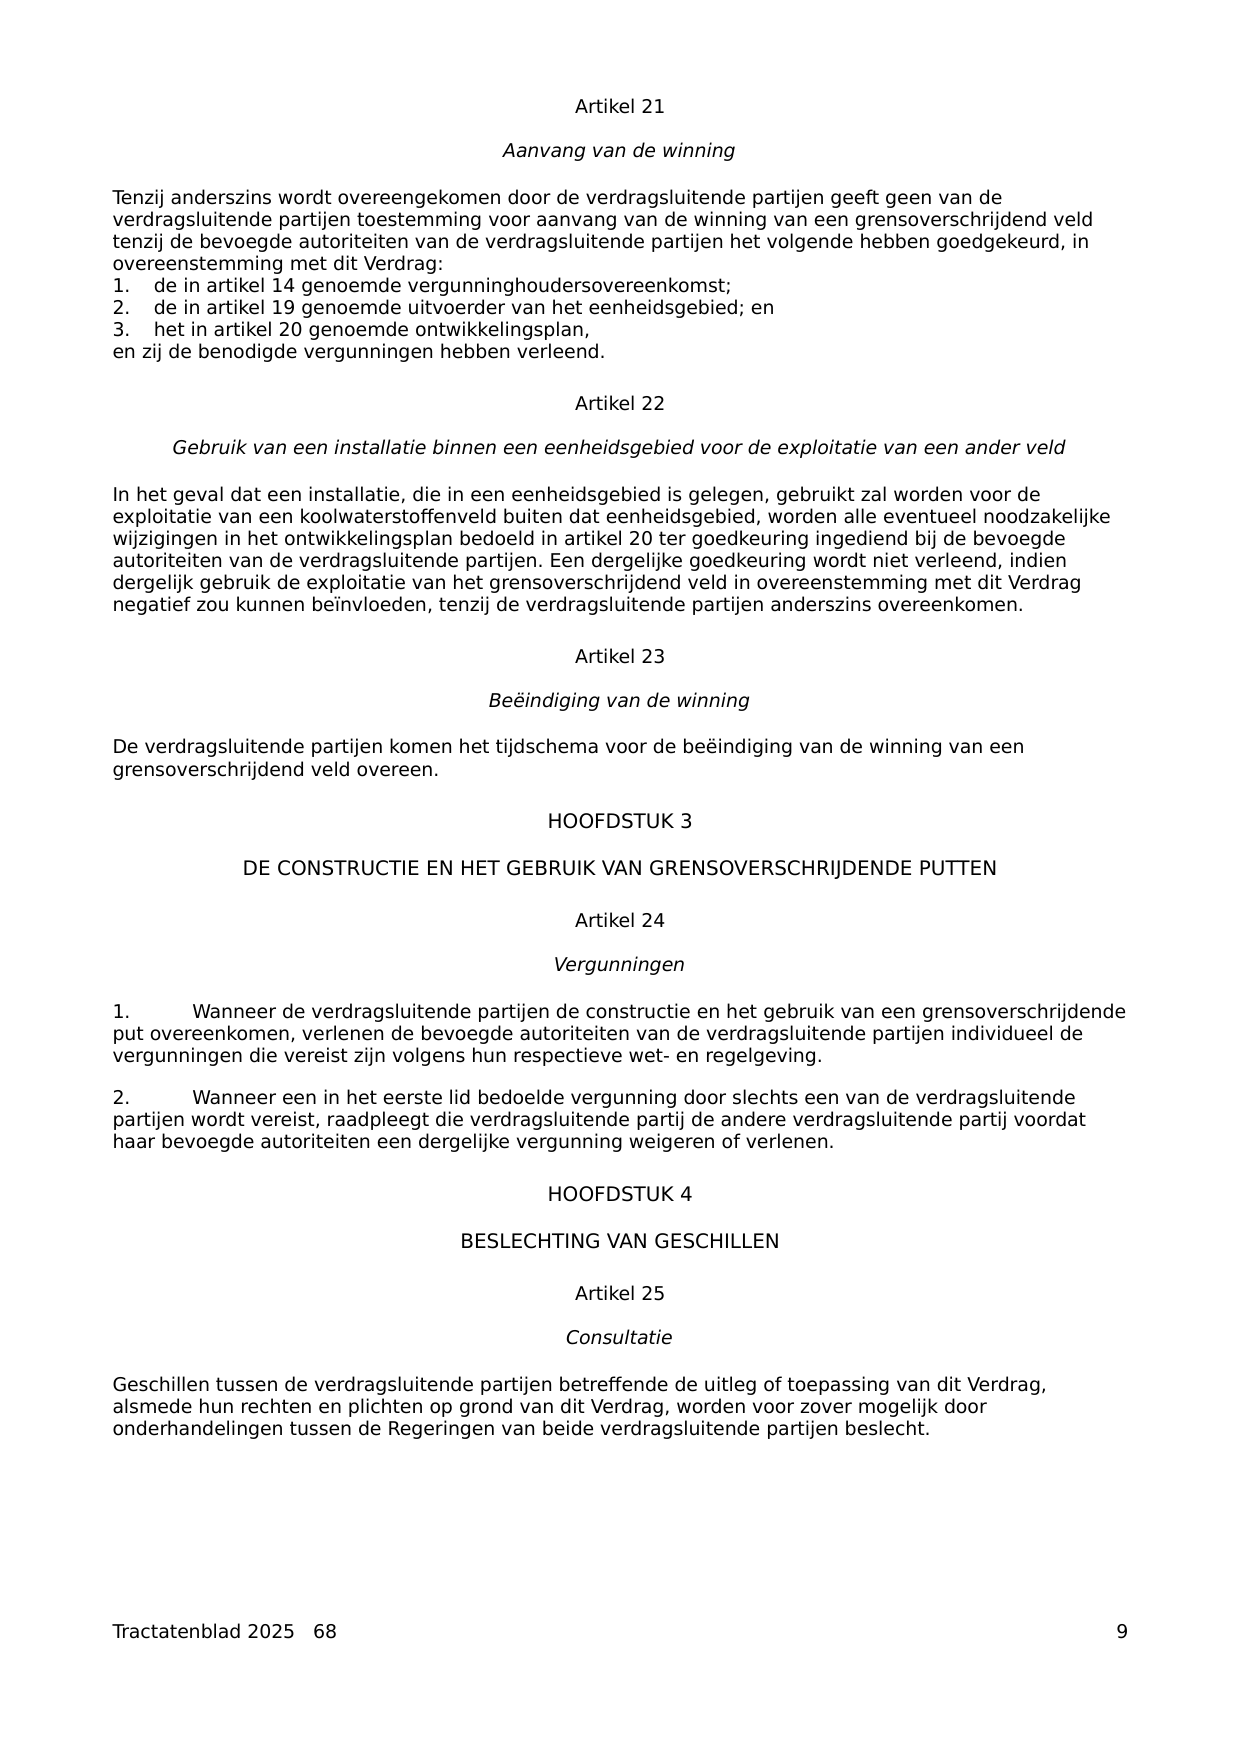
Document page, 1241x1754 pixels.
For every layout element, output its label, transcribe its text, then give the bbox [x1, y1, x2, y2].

subtitle HOOFDSTUK 3 DE CONSTRUCTIE EN HET GEBRUIK VAN GRENSOVERSCHRIJDENDE PUTTEN [112, 810, 1128, 880]
text 2. Wanneer een in het eerste lid bedoelde vergunning door slechts een van de verdragsluitende partijen wordt vereist, raadpleegt die verdragsluitende partij de andere verdragsluitende partij voordat haar bevoegde autoriteiten een dergelijke vergunning weigeren of verlenen. [112, 1087, 1128, 1153]
text en zij de benodigde vergunningen hebben verleend. [112, 341, 1128, 363]
subtitle Artikel 23 Beëindiging van de winning [112, 646, 1128, 711]
subtitle Artikel 25 Consultatie [112, 1283, 1128, 1349]
subtitle Artikel 22 Gebruik van een installatie binnen een eenheidsgebied voor de exploitatie van een ander veld [112, 393, 1128, 459]
text 3. het in artikel 20 genoemde ontwikkelingsplan, [112, 319, 1128, 341]
text Geschillen tussen de verdragsluitende partijen betreffende de uitleg of toepassing van dit Verdrag, alsmede hun rechten en plichten op grond van dit Verdrag, worden voor zover mogelijk door onderhandelingen tussen de Regeringen van beide verdragsluitende partijen beslecht. [112, 1374, 1128, 1440]
text 1. de in artikel 14 genoemde vergunninghoudersovereenkomst; [112, 275, 1128, 297]
text In het geval dat een installatie, die in een eenheidsgebied is gelegen, gebruikt zal worden voor de exploitatie van een koolwaterstoffenveld buiten dat eenheidsgebied, worden alle eventueel noodzakelijke wijzigingen in het ontwikkelingsplan bedoeld in artikel 20 ter goedkeuring ingediend bij de bevoegde autoriteiten van de verdragsluitende partijen. Een dergelijke goedkeuring wordt niet verleend, indien dergelijk gebruik de exploitatie van het grensoverschrijdend veld in overeenstemming met dit Verdrag negatief zou kunnen beïnvloeden, tenzij de verdragsluitende partijen anderszins overeenkomen. [112, 484, 1128, 616]
text 2. de in artikel 19 genoemde uitvoerder van het eenheidsgebied; en [112, 297, 1128, 319]
text 1. Wanneer de verdragsluitende partijen de constructie en het gebruik van een grensoverschrijdende put overeenkomen, verlenen de bevoegde autoriteiten van de verdragsluitende partijen individueel de vergunningen die vereist zijn volgens hun respectieve wet- en regelgeving. [112, 1001, 1128, 1067]
subtitle Artikel 24 Vergunningen [112, 910, 1128, 976]
text Tenzij anderszins wordt overeengekomen door de verdragsluitende partijen geeft geen van de verdragsluitende partijen toestemming voor aanvang van de winning van een grensoverschrijdend veld tenzij de bevoegde autoriteiten van de verdragsluitende partijen het volgende hebben goedgekeurd, in overeenstemming met dit Verdrag: [112, 187, 1128, 275]
subtitle HOOFDSTUK 4 BESLECHTING VAN GESCHILLEN [112, 1183, 1128, 1253]
text De verdragsluitende partijen komen het tijdschema voor de beëindiging van de winning van een grensoverschrijdend veld overeen. [112, 736, 1128, 780]
subtitle Artikel 21 Aanvang van de winning [112, 96, 1128, 162]
